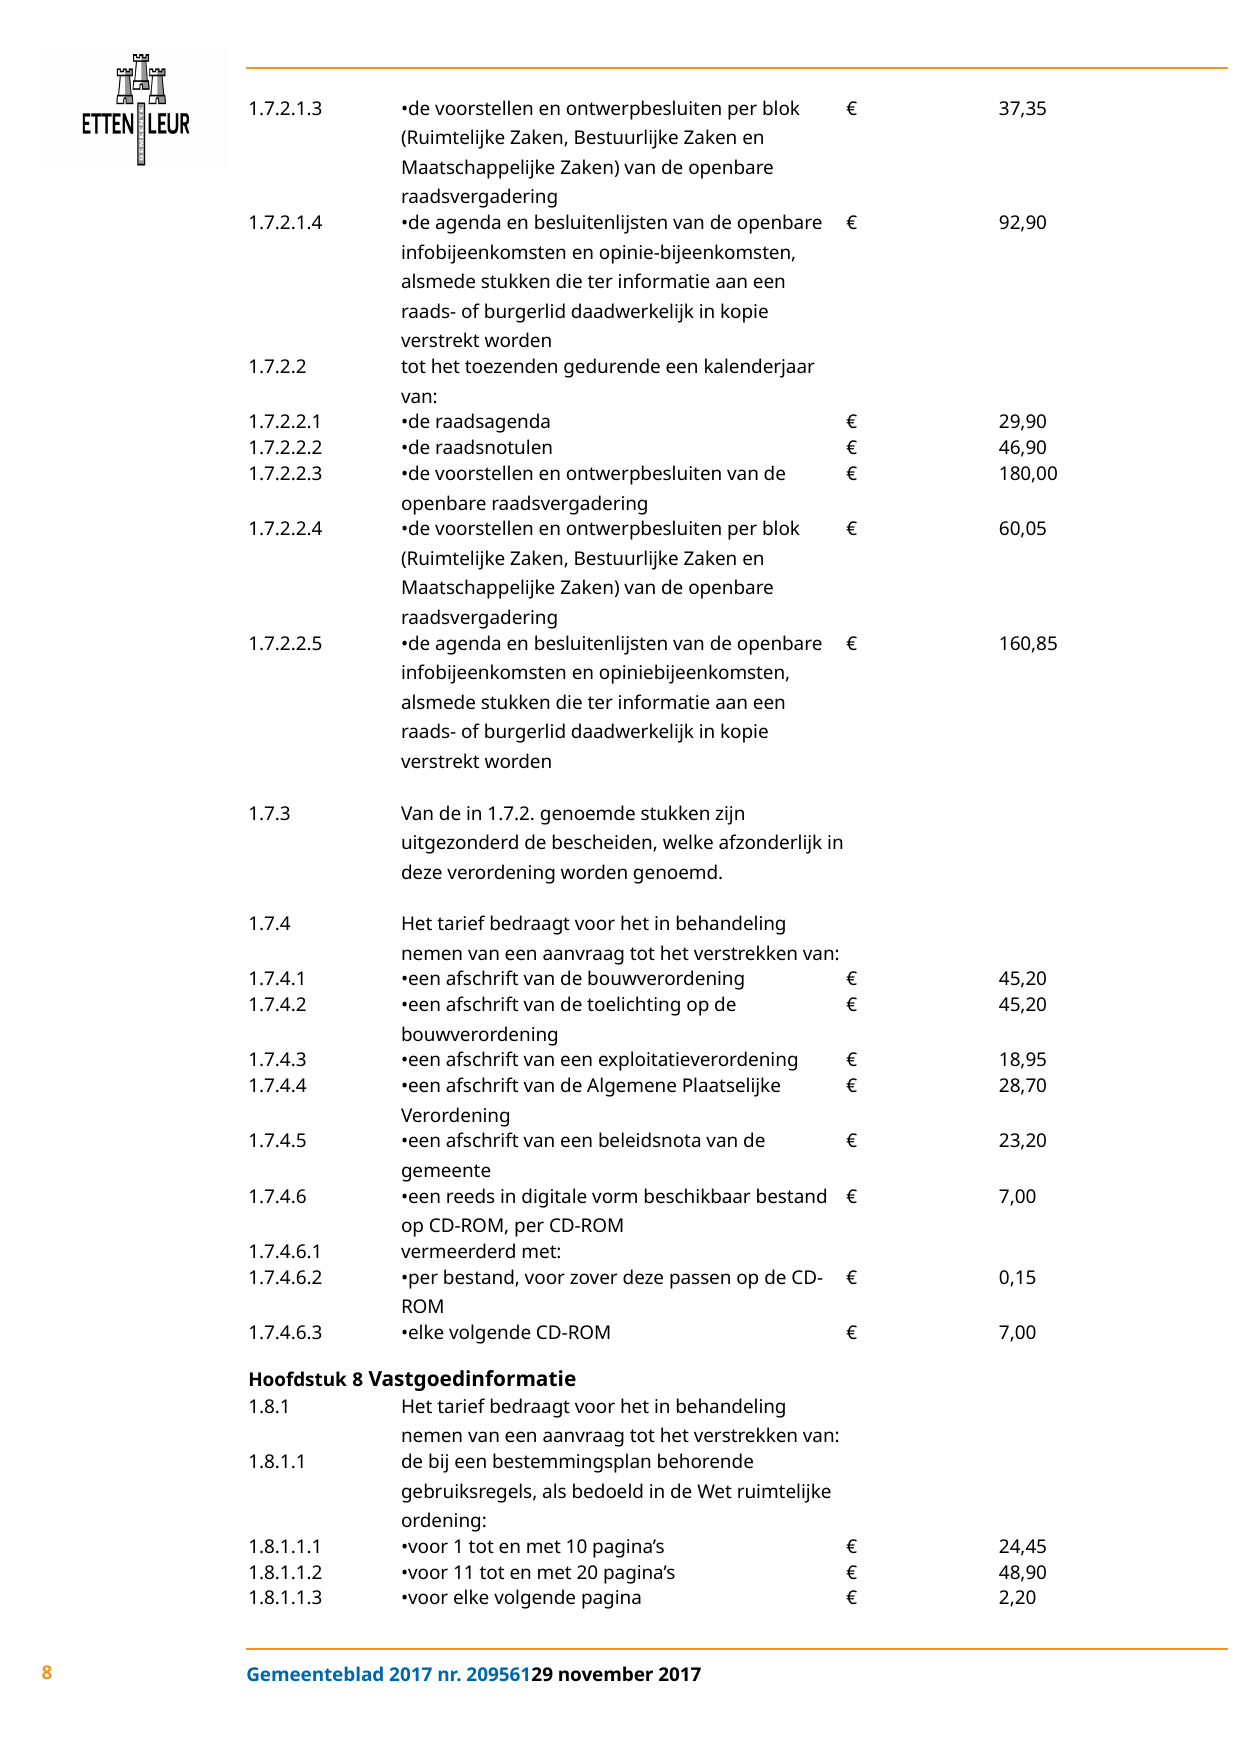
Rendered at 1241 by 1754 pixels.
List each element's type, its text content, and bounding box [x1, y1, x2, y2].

table_cell 23,20 [999, 1128, 1152, 1183]
table_cell 1.8.1.1.3 [248, 1585, 401, 1610]
table_cell 28,70 [999, 1073, 1152, 1128]
table_cell •de agenda en besluitenlijsten van de openbare infobijeenkomsten en opinie-bijeenkomsten, alsmede stukken die ter informatie aan een raads- of burgerlid daadwerkelijk in kopie verstrekt worden [401, 209, 846, 353]
table_cell •elke volgende CD-ROM [401, 1319, 846, 1345]
table_cell 1.7.4.4 [248, 1073, 401, 1128]
table_cell 7,00 [999, 1183, 1152, 1238]
table_cell 1.7.4.1 [248, 966, 401, 991]
table_cell € [846, 1128, 999, 1183]
table_cell € [846, 460, 999, 515]
table_cell [846, 800, 999, 884]
table_cell € [846, 95, 999, 209]
table_cell 46,90 [999, 434, 1152, 460]
table_cell € [846, 1073, 999, 1128]
table_cell 1.7.4.3 [248, 1047, 401, 1072]
table_cell € [846, 1585, 999, 1610]
table_cell •een afschrift van een beleidsnota van de gemeente [401, 1128, 846, 1183]
table_cell [999, 1448, 1152, 1533]
table_cell 1.7.4.2 [248, 991, 401, 1047]
table_cell 1.7.4 [248, 910, 401, 966]
table_cell 1.7.2.1.3 [248, 95, 401, 209]
table_cell € [846, 630, 999, 774]
table_cell Van de in 1.7.2. genoemde stukken zijn uitgezonderd de bescheiden, welke afzonderlijk in deze verordening worden genoemd. [401, 800, 846, 884]
table_cell •de agenda en besluitenlijsten van de openbare infobijeenkomsten en opiniebijeenkomsten, alsmede stukken die ter informatie aan een raads- of burgerlid daadwerkelijk in kopie verstrekt worden [401, 630, 846, 774]
table_cell € [846, 1183, 999, 1238]
table_cell 1.7.2.2 [248, 353, 401, 409]
table_cell 29,90 [999, 409, 1152, 434]
table_cell •een afschrift van de bouwverordening [401, 966, 846, 991]
table_cell •de voorstellen en ontwerpbesluiten van de openbare raadsvergadering [401, 460, 846, 515]
table_cell •voor 11 tot en met 20 pagina’s [401, 1559, 846, 1584]
table_cell •een reeds in digitale vorm beschikbaar bestand op CD-ROM, per CD-ROM [401, 1183, 846, 1238]
table_cell [248, 774, 401, 800]
table_cell € [846, 515, 999, 630]
table_header [846, 1393, 999, 1448]
table_cell 0,15 [999, 1264, 1152, 1319]
table_header [999, 1393, 1152, 1448]
table_cell •een afschrift van de Algemene Plaatselijke Verordening [401, 1073, 846, 1128]
table_cell [846, 1238, 999, 1264]
table_cell [846, 353, 999, 409]
table_cell [401, 885, 846, 910]
table_cell •de voorstellen en ontwerpbesluiten per blok (Ruimtelijke Zaken, Bestuurlijke Zaken en Maatschappelijke Zaken) van de openbare raadsvergadering [401, 95, 846, 209]
table_cell 7,00 [999, 1319, 1152, 1345]
table_cell € [846, 409, 999, 434]
table_cell [999, 800, 1152, 884]
table_cell € [846, 1559, 999, 1584]
table_cell 48,90 [999, 1559, 1152, 1584]
table_cell [846, 885, 999, 910]
table_cell [999, 1238, 1152, 1264]
table_cell de bij een bestemmingsplan behorende gebruiksregels, als bedoeld in de Wet ruimtelijke ordening: [401, 1448, 846, 1533]
table_cell 1.7.4.5 [248, 1128, 401, 1183]
table_cell tot het toezenden gedurende een kalenderjaar van: [401, 353, 846, 409]
table_cell 1.7.2.2.4 [248, 515, 401, 630]
table_cell [999, 885, 1152, 910]
table_cell 24,45 [999, 1533, 1152, 1559]
table_cell 45,20 [999, 966, 1152, 991]
table_cell 45,20 [999, 991, 1152, 1047]
table_cell € [846, 434, 999, 460]
table_cell 18,95 [999, 1047, 1152, 1072]
table_cell € [846, 1264, 999, 1319]
text Hoofdstuk 8 Vastgoedinformatie [248, 1364, 1152, 1393]
table_cell 160,85 [999, 630, 1152, 774]
table_cell •de raadsnotulen [401, 434, 846, 460]
table_cell [248, 885, 401, 910]
table_cell •de raadsagenda [401, 409, 846, 434]
table_cell € [846, 991, 999, 1047]
table_cell 1.7.4.6.1 [248, 1238, 401, 1264]
table_cell [846, 774, 999, 800]
table_header Het tarief bedraagt voor het in behandeling nemen van een aanvraag tot het verstrekken van: [401, 1393, 846, 1448]
table_cell € [846, 966, 999, 991]
table_cell •de voorstellen en ontwerpbesluiten per blok (Ruimtelijke Zaken, Bestuurlijke Zaken en Maatschappelijke Zaken) van de openbare raadsvergadering [401, 515, 846, 630]
table_cell •voor 1 tot en met 10 pagina’s [401, 1533, 846, 1559]
table_cell 1.8.1.1.1 [248, 1533, 401, 1559]
table_cell •een afschrift van een exploitatieverordening [401, 1047, 846, 1072]
table_cell 1.7.2.1.4 [248, 209, 401, 353]
table_cell € [846, 1319, 999, 1345]
picture [41, 47, 231, 172]
table_cell Het tarief bedraagt voor het in behandeling nemen van een aanvraag tot het verstrekken van: [401, 910, 846, 966]
table_cell 1.7.2.2.5 [248, 630, 401, 774]
table_cell •per bestand, voor zover deze passen op de CD-ROM [401, 1264, 846, 1319]
table_cell 1.7.4.6 [248, 1183, 401, 1238]
table_cell 1.8.1.1 [248, 1448, 401, 1533]
table_cell € [846, 1047, 999, 1072]
table_cell 1.7.4.6.2 [248, 1264, 401, 1319]
table_cell [846, 910, 999, 966]
table_cell •voor elke volgende pagina [401, 1585, 846, 1610]
table_cell 37,35 [999, 95, 1152, 209]
table_cell •een afschrift van de toelichting op de bouwverordening [401, 991, 846, 1047]
table_cell [401, 774, 846, 800]
table_cell € [846, 209, 999, 353]
table_cell 2,20 [999, 1585, 1152, 1610]
table_cell 1.7.2.2.1 [248, 409, 401, 434]
table_cell [999, 353, 1152, 409]
table_cell vermeerderd met: [401, 1238, 846, 1264]
table_cell 60,05 [999, 515, 1152, 630]
table_cell € [846, 1533, 999, 1559]
table_cell 180,00 [999, 460, 1152, 515]
table_cell 92,90 [999, 209, 1152, 353]
table_cell [846, 1448, 999, 1533]
table_header 1.8.1 [248, 1393, 401, 1448]
table_cell 1.7.2.2.3 [248, 460, 401, 515]
table_cell 1.7.3 [248, 800, 401, 884]
table_cell 1.8.1.1.2 [248, 1559, 401, 1584]
table_cell [999, 774, 1152, 800]
table_cell 1.7.4.6.3 [248, 1319, 401, 1345]
table_cell [999, 910, 1152, 966]
table_cell 1.7.2.2.2 [248, 434, 401, 460]
